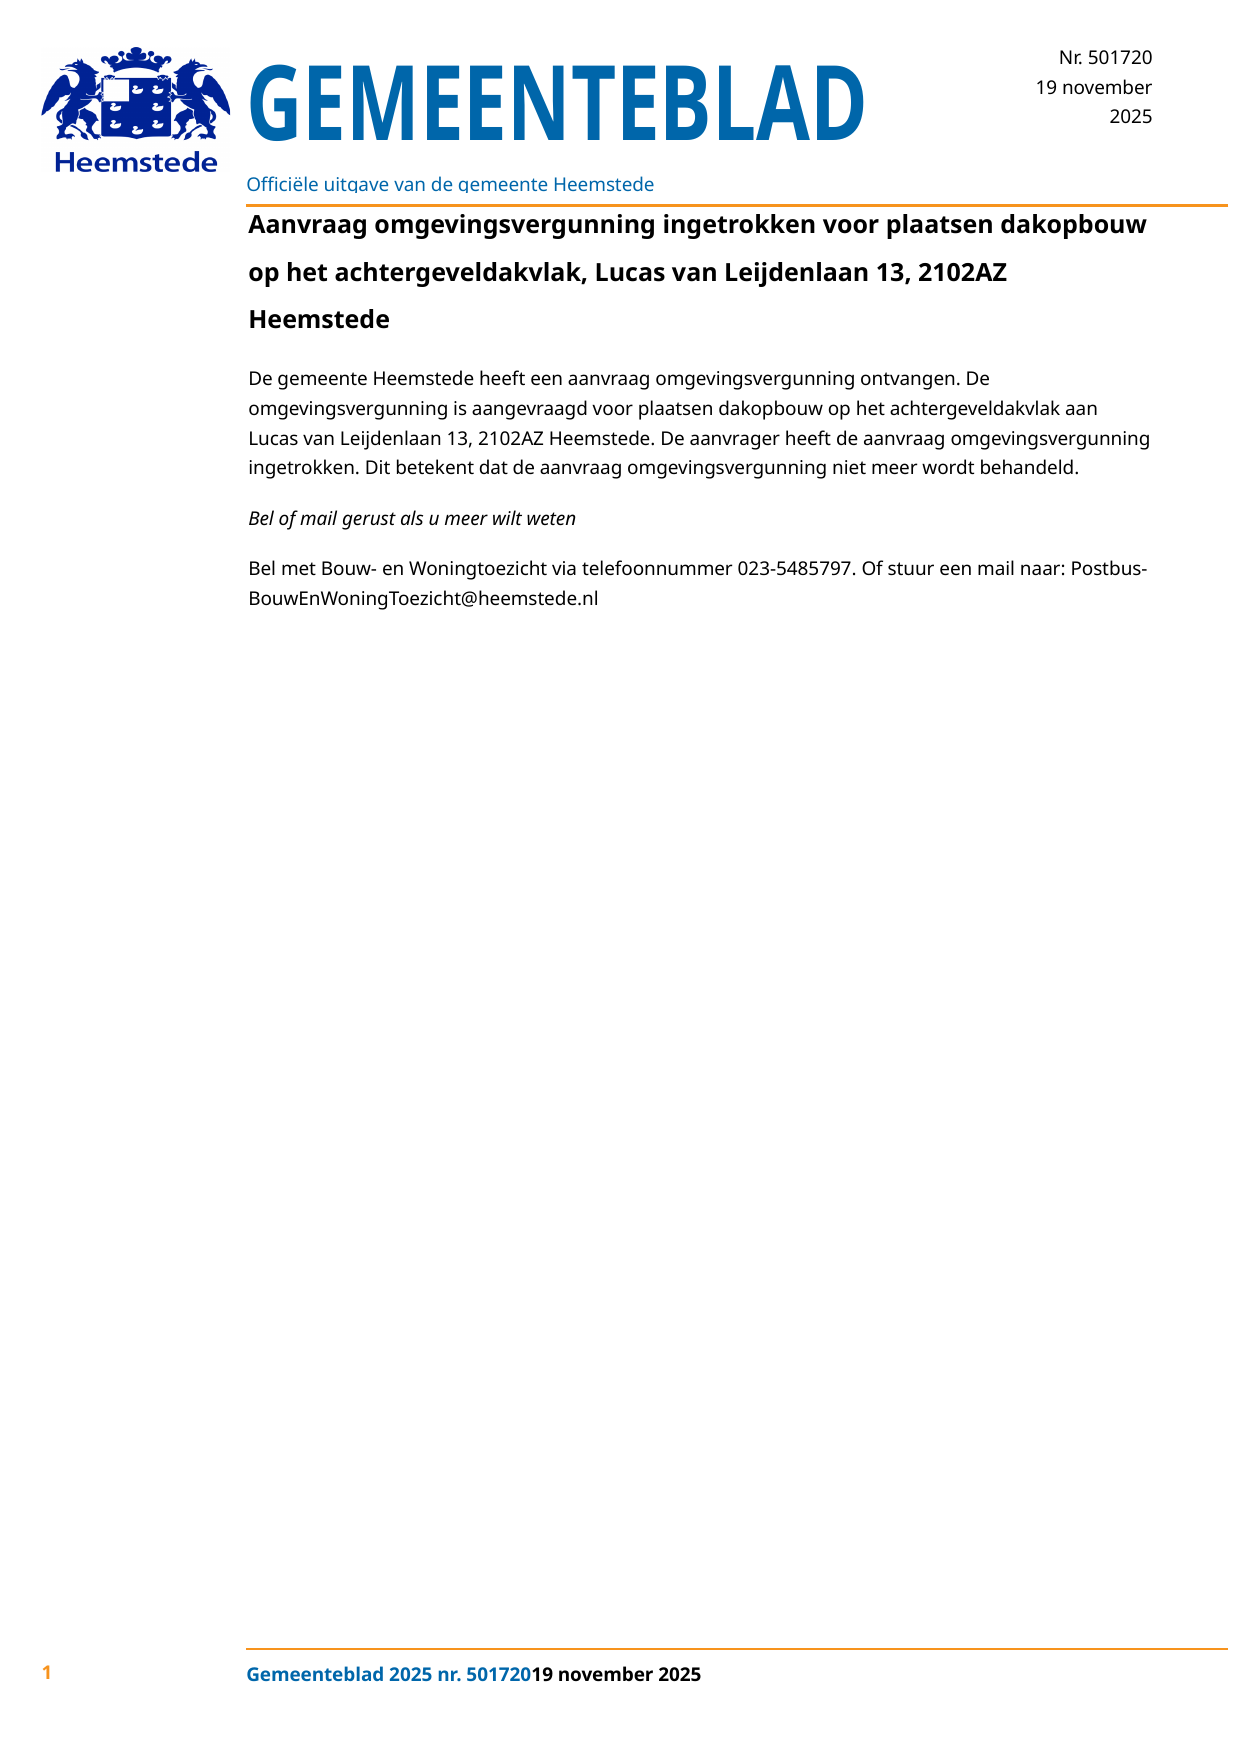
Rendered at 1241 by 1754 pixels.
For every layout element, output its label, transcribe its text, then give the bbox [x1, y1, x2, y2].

text Aanvraag omgevingsvergunning ingetrokken voor plaatsen dakopbouw op het achtergeveldakvlak, Lucas van Leijdenlaan 13, 2102AZ Heemstede [248, 207, 1152, 336]
text Bel of mail gerust als u meer wilt weten [248, 505, 1152, 530]
text Bel met Bouw- en Woningtoezicht via telefoonnummer 023-5485797. Of stuur een mail naar: Postbus-BouwEnWoningToezicht@heemstede.nl [248, 555, 1152, 610]
picture [41, 47, 231, 172]
text De gemeente Heemstede heeft een aanvraag omgevingsvergunning ontvangen. De omgevingsvergunning is aangevraagd voor plaatsen dakopbouw op het achtergeveldakvlak aan Lucas van Leijdenlaan 13, 2102AZ Heemstede. De aanvrager heeft de aanvraag omgevingsvergunning ingetrokken. Dit betekent dat de aanvraag omgevingsvergunning niet meer wordt behandeld. [248, 366, 1152, 480]
